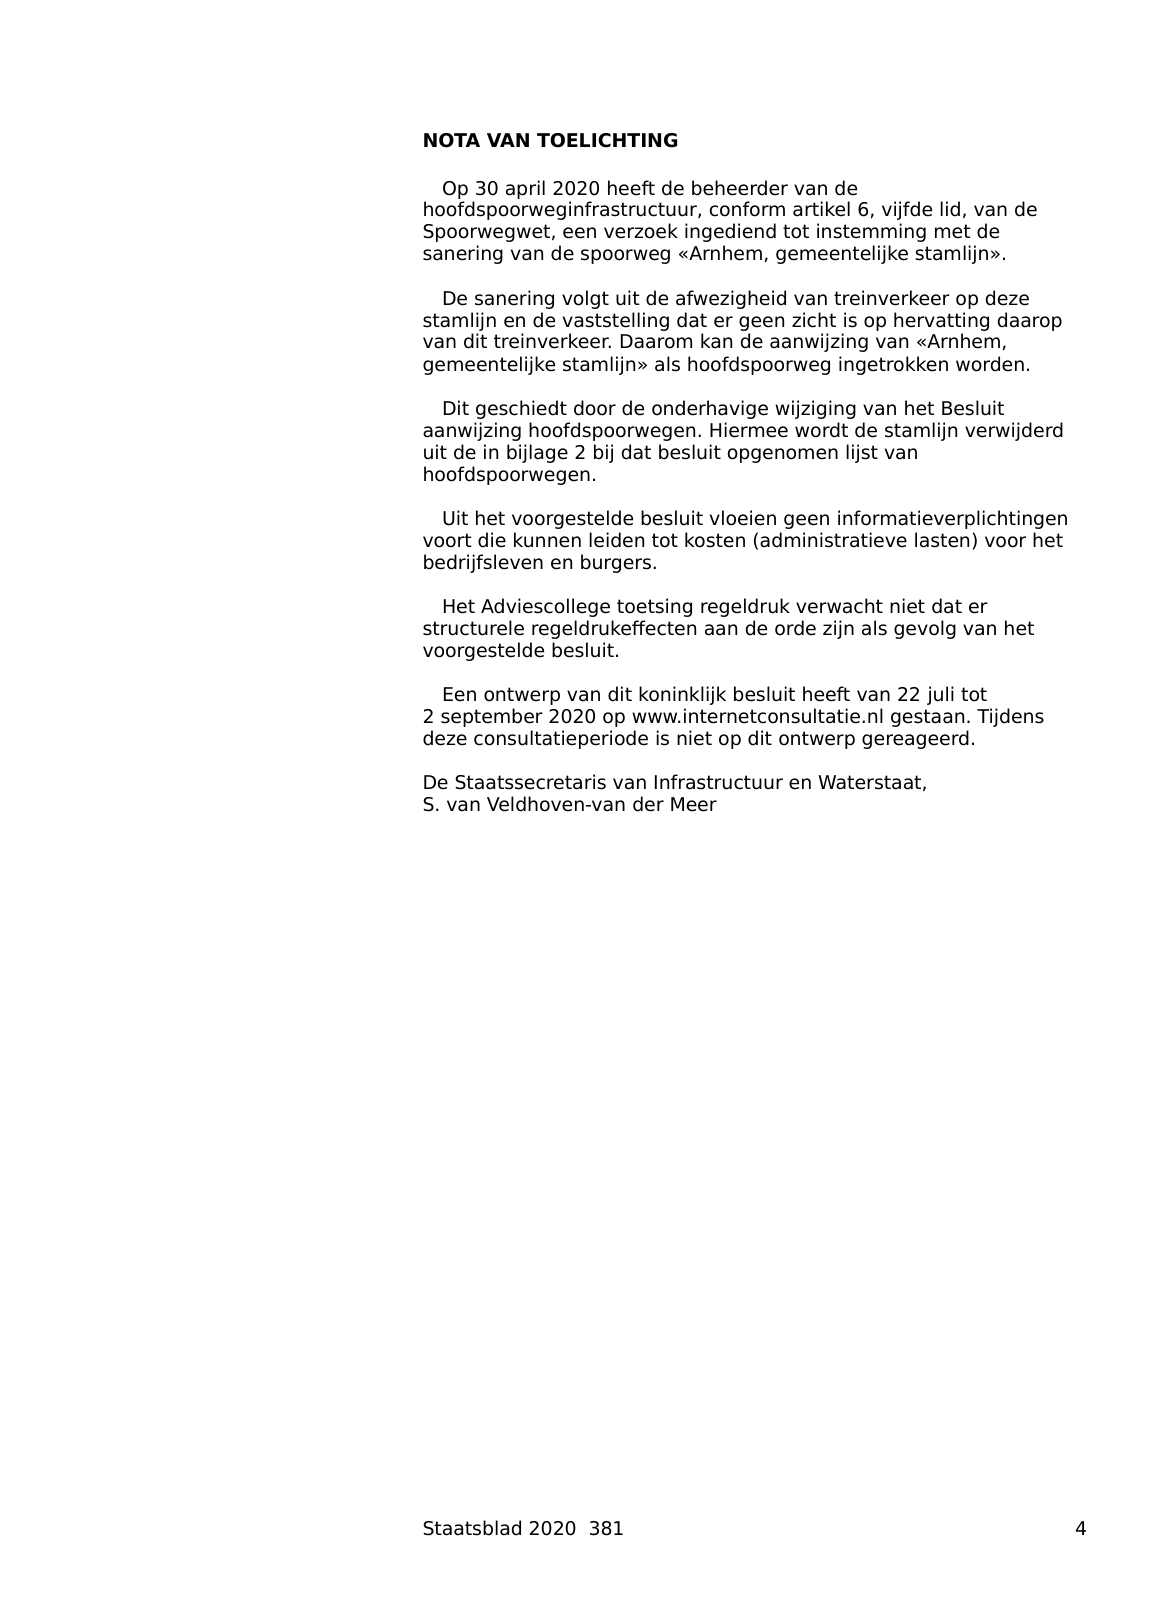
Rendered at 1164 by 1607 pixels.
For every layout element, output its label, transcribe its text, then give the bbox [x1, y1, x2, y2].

text De Staatssecretaris van Infrastructuur en Waterstaat, S. van Veldhoven-van der Meer [422, 772, 1087, 816]
text Het Adviescollege toetsing regeldruk verwacht niet dat er structurele regeldrukeffecten aan de orde zijn als gevolg van het voorgestelde besluit. [422, 596, 1087, 662]
text De sanering volgt uit de afwezigheid van treinverkeer op deze stamlijn en de vaststelling dat er geen zicht is op hervatting daarop van dit treinverkeer. Daarom kan de aanwijzing van «Arnhem, gemeentelijke stamlijn» als hoofdspoorweg ingetrokken worden. [422, 287, 1087, 375]
text Op 30 april 2020 heeft de beheerder van de hoofdspoorweginfrastructuur, conform artikel 6, vijfde lid, van de Spoorwegwet, een verzoek ingediend tot instemming met de sanering van de spoorweg «Arnhem, gemeentelijke stamlijn». [422, 177, 1087, 265]
text Uit het voorgestelde besluit vloeien geen informatieverplichtingen voort die kunnen leiden tot kosten (administratieve lasten) voor het bedrijfsleven en burgers. [422, 508, 1087, 574]
text Dit geschiedt door de onderhavige wijziging van het Besluit aanwijzing hoofdspoorwegen. Hiermee wordt de stamlijn verwijderd uit de in bijlage 2 bij dat besluit opgenomen lijst van hoofdspoorwegen. [422, 398, 1087, 486]
text Een ontwerp van dit koninklijk besluit heeft van 22 juli tot 2 september 2020 op www.internetconsultatie.nl gestaan. Tijdens deze consultatieperiode is niet op dit ontwerp gereageerd. [422, 684, 1087, 750]
subtitle NOTA VAN TOELICHTING [422, 130, 1087, 152]
